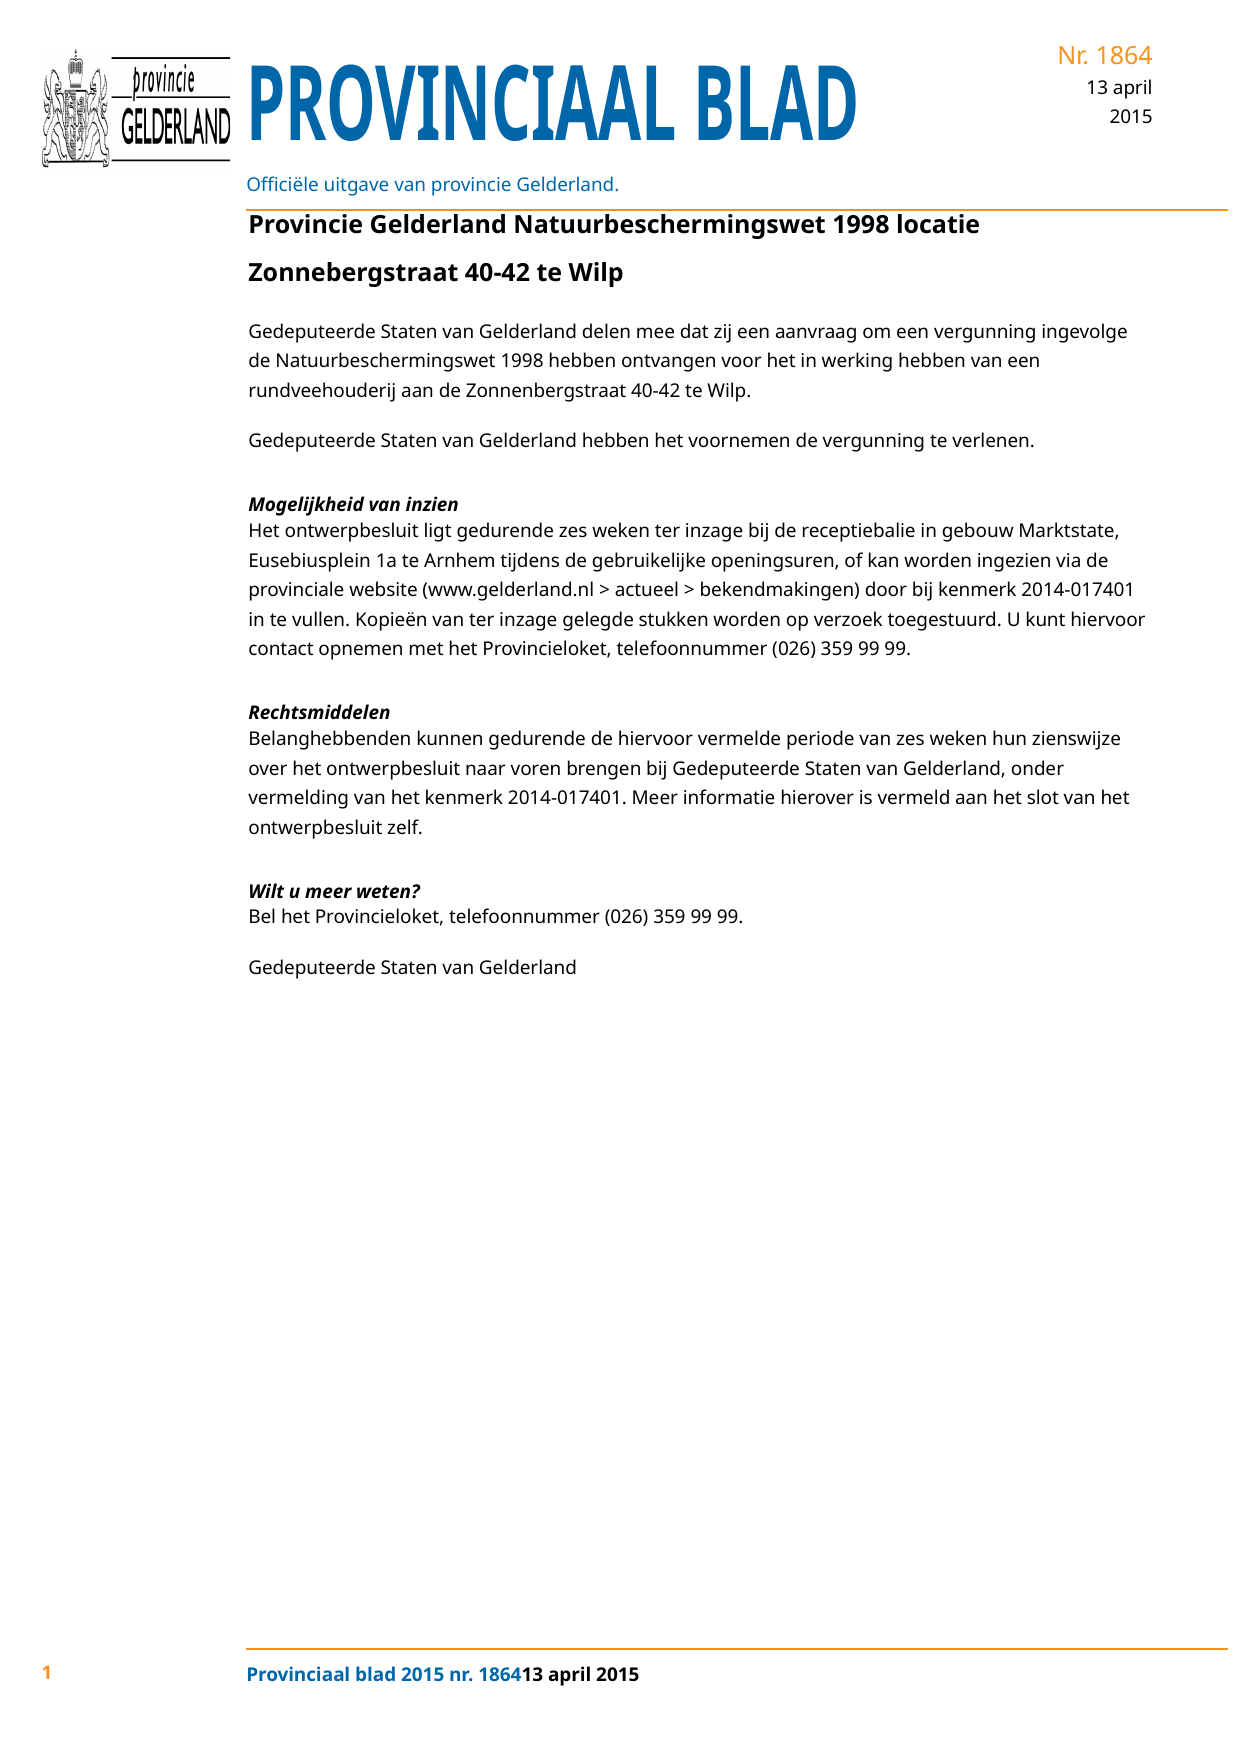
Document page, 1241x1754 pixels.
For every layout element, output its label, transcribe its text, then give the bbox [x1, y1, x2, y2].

text Gedeputeerde Staten van Gelderland hebben het voornemen de vergunning te verlenen. [248, 427, 1152, 453]
text Mogelijkheid van inzien [248, 491, 1152, 517]
text Wilt u meer weten? [248, 878, 1152, 904]
picture [41, 47, 231, 172]
text Gedeputeerde Staten van Gelderland [248, 954, 1152, 980]
text Bel het Provincieloket, telefoonnummer (026) 359 99 99. [248, 904, 1152, 929]
text Het ontwerpbesluit ligt gedurende zes weken ter inzage bij de receptiebalie in gebouw Marktstate, Eusebiusplein 1a te Arnhem tijdens de gebruikelijke openingsuren, of kan worden ingezien via de provinciale website (www.gelderland.nl > actueel > bekendmakingen) door bij kenmerk 2014-017401 in te vullen. Kopieën van ter inzage gelegde stukken worden op verzoek toegestuurd. U kunt hiervoor contact opnemen met het Provincieloket, telefoonnummer (026) 359 99 99. [248, 517, 1152, 661]
text Rechtsmiddelen [248, 699, 1152, 725]
text Belanghebbenden kunnen gedurende de hiervoor vermelde periode van zes weken hun zienswijze over het ontwerpbesluit naar voren brengen bij Gedeputeerde Staten van Gelderland, onder vermelding van het kenmerk 2014-017401. Meer informatie hierover is vermeld aan het slot van het ontwerpbesluit zelf. [248, 725, 1152, 840]
text Provincie Gelderland Natuurbeschermingswet 1998 locatie Zonnebergstraat 40-42 te Wilp [248, 211, 1152, 288]
text Gedeputeerde Staten van Gelderland delen mee dat zij een aanvraag om een vergunning ingevolge de Natuurbeschermingswet 1998 hebben ontvangen voor het in werking hebben van een rundveehouderij aan de Zonnenbergstraat 40-42 te Wilp. [248, 318, 1152, 403]
